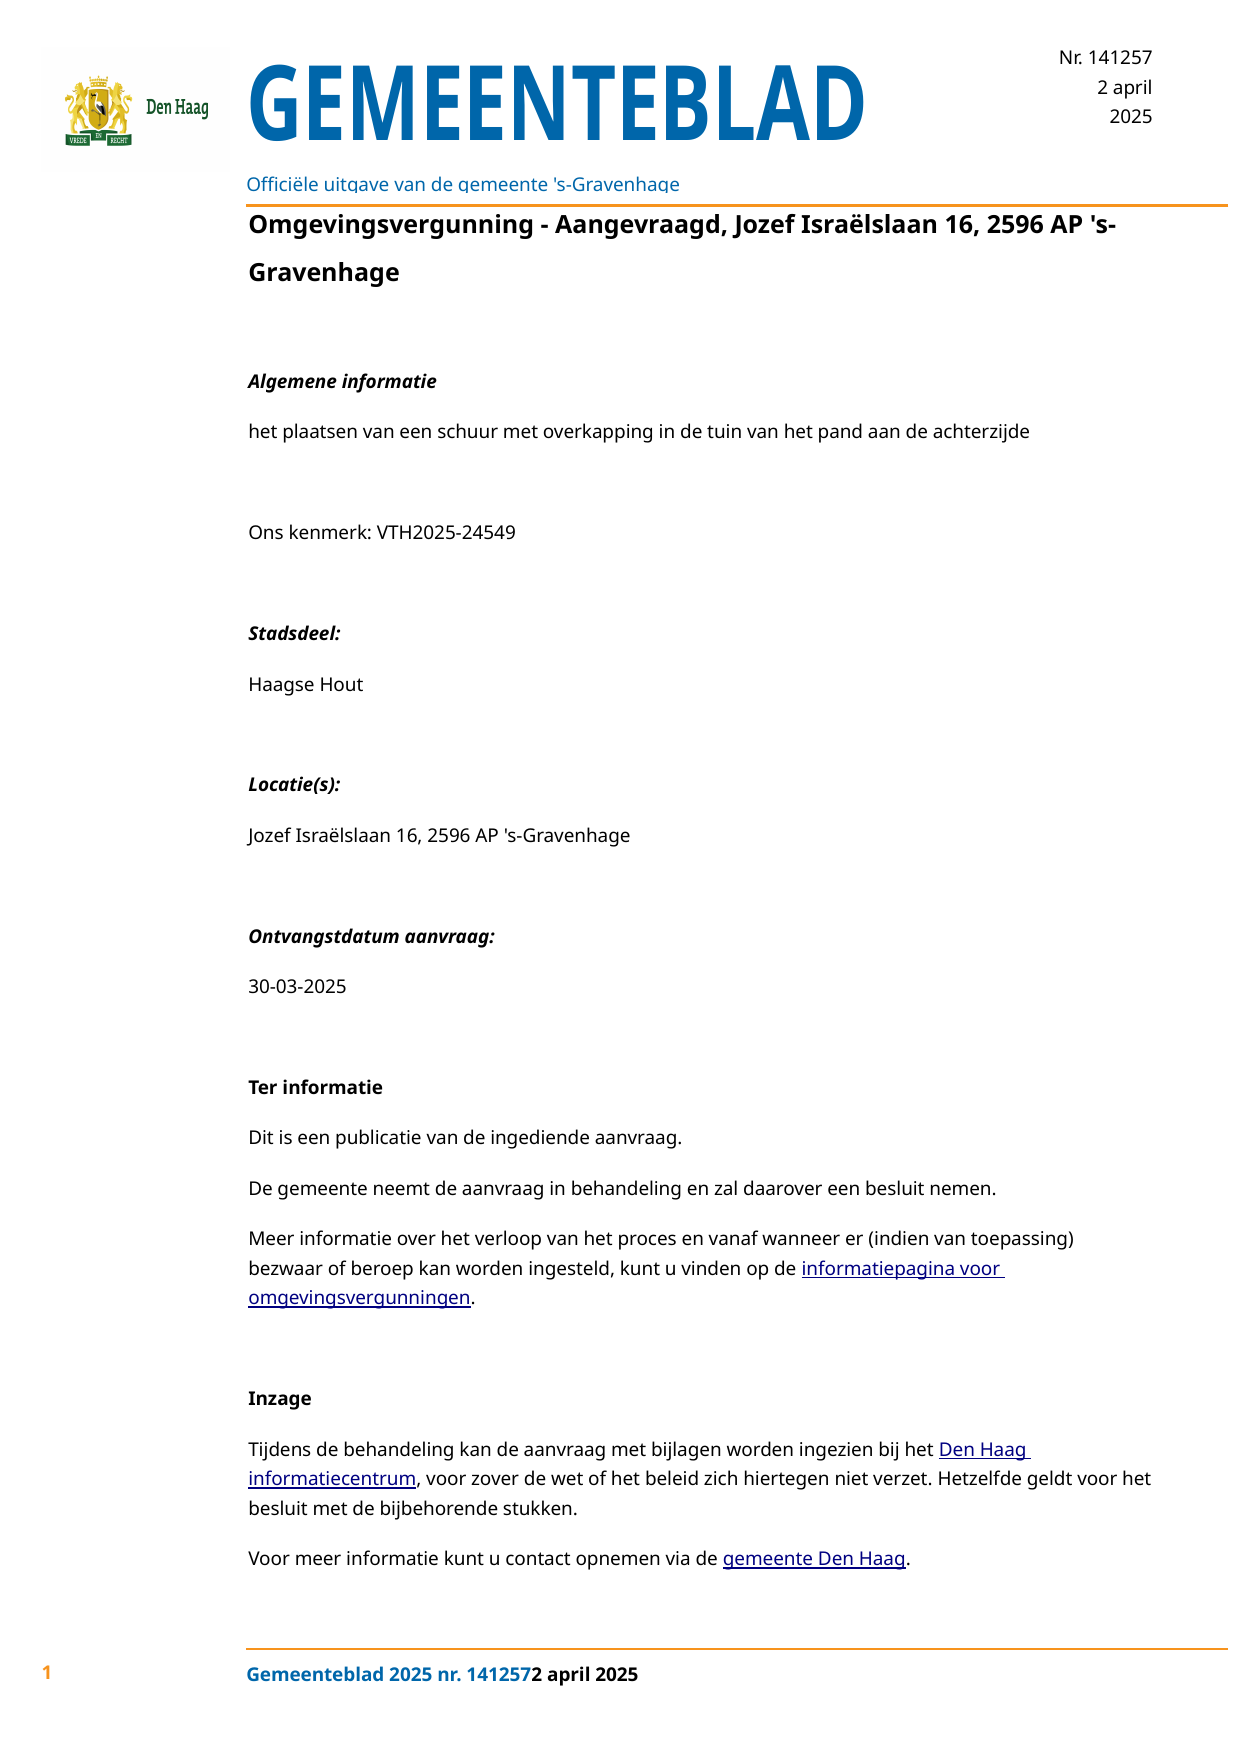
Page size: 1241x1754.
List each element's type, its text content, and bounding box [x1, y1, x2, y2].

text Voor meer informatie kunt u contact opnemen via de gemeente Den Haag. [248, 1545, 1152, 1571]
text Locatie(s): [248, 772, 1152, 797]
text Haagse Hout [248, 671, 1152, 697]
text De gemeente neemt de aanvraag in behandeling en zal daarover een besluit nemen. [248, 1175, 1152, 1201]
text Ter informatie [248, 1074, 1152, 1100]
text Jozef Israëlslaan 16, 2596 AP 's-Gravenhage [248, 822, 1152, 848]
text het plaatsen van een schuur met overkapping in de tuin van het pand aan de achterzijde [248, 419, 1152, 444]
text Algemene informatie [248, 368, 1152, 394]
text Inzage [248, 1385, 1152, 1411]
text Ontvangstdatum aanvraag: [248, 923, 1152, 949]
text Meer informatie over het verloop van het proces en vanaf wanneer er (indien van toepassing) bezwaar of beroep kan worden ingesteld, kunt u vinden op de informatiepagina voor omgevingsvergunningen. [248, 1225, 1152, 1310]
text Stadsdeel: [248, 620, 1152, 646]
text Ons kenmerk: VTH2025-24549 [248, 519, 1152, 545]
picture [41, 47, 231, 172]
text Tijdens de behandeling kan de aanvraag met bijlagen worden ingezien bij het Den Haag informatiecentrum, voor zover de wet of het beleid zich hiertegen niet verzet. Hetzelfde geldt voor het besluit met de bijbehorende stukken. [248, 1436, 1152, 1521]
text Dit is een publicatie van de ingediende aanvraag. [248, 1124, 1152, 1150]
text Omgevingsvergunning - Aangevraagd, Jozef Israëlslaan 16, 2596 AP 's-Gravenhage [248, 207, 1152, 288]
text 30-03-2025 [248, 973, 1152, 999]
